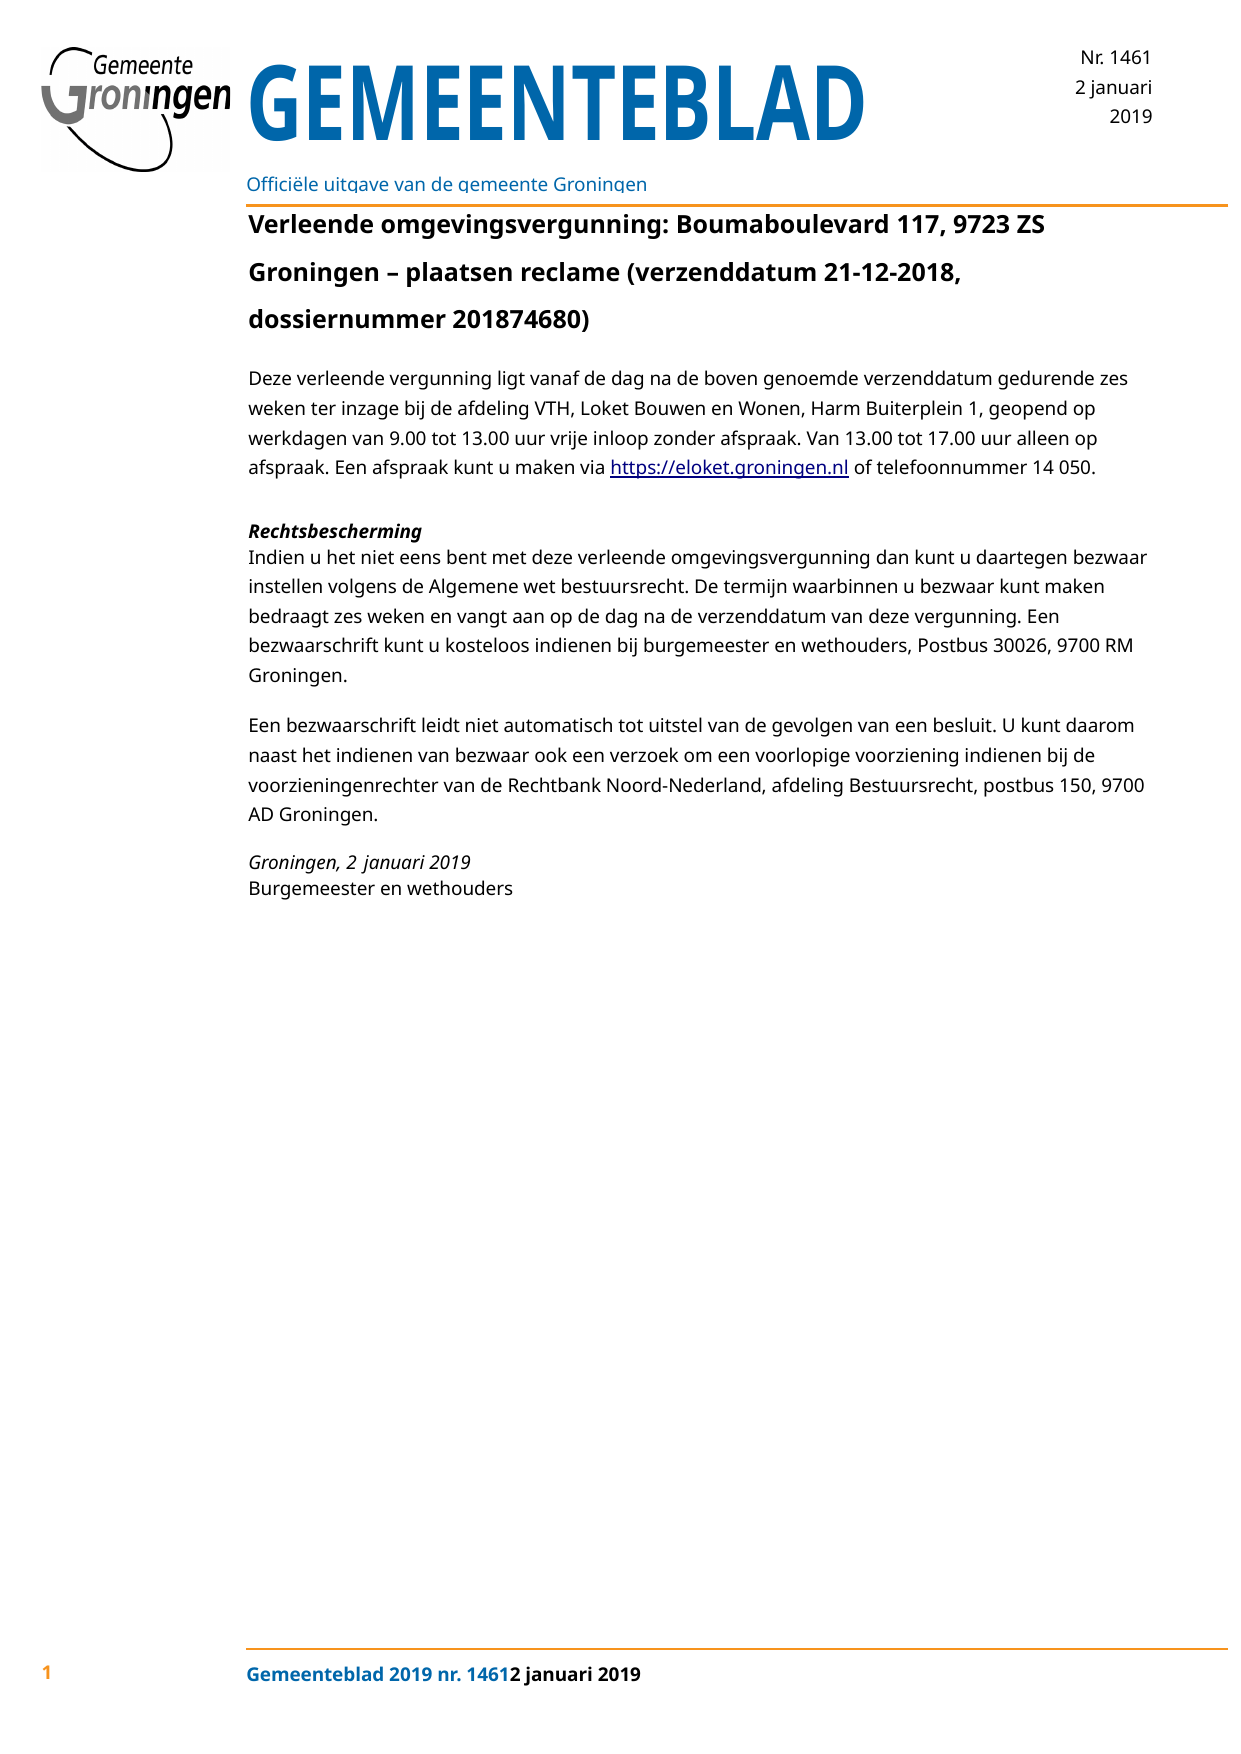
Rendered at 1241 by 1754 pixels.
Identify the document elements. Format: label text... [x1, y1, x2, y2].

text Burgemeester en wethouders [248, 875, 1152, 901]
text Groningen, 2 januari 2019 [248, 849, 1152, 875]
text Een bezwaarschrift leidt niet automatisch tot uitstel van de gevolgen van een besluit. U kunt daarom naast het indienen van bezwaar ook een verzoek om een voorlopige voorziening indienen bij de voorzieningenrechter van de Rechtbank Noord-Nederland, afdeling Bestuursrecht, postbus 150, 9700 AD Groningen. [248, 713, 1152, 827]
text Indien u het niet eens bent met deze verleende omgevingsvergunning dan kunt u daartegen bezwaar instellen volgens de Algemene wet bestuursrecht. De termijn waarbinnen u bezwaar kunt maken bedraagt zes weken en vangt aan op de dag na de verzenddatum van deze vergunning. Een bezwaarschrift kunt u kosteloos indienen bij burgemeester en wethouders, Postbus 30026, 9700 RM Groningen. [248, 544, 1152, 688]
text Verleende omgevingsvergunning: Boumaboulevard 117, 9723 ZS Groningen – plaatsen reclame (verzenddatum 21-12-2018, dossiernummer 201874680) [248, 207, 1152, 336]
text Deze verleende vergunning ligt vanaf de dag na de boven genoemde verzenddatum gedurende zes weken ter inzage bij de afdeling VTH, Loket Bouwen en Wonen, Harm Buiterplein 1, geopend op werkdagen van 9.00 tot 13.00 uur vrije inloop zonder afspraak. Van 13.00 tot 17.00 uur alleen op afspraak. Een afspraak kunt u maken via https://eloket.groningen.nl of telefoonnummer 14 050. [248, 366, 1152, 480]
picture [41, 47, 231, 172]
text Rechtsbescherming [248, 518, 1152, 544]
